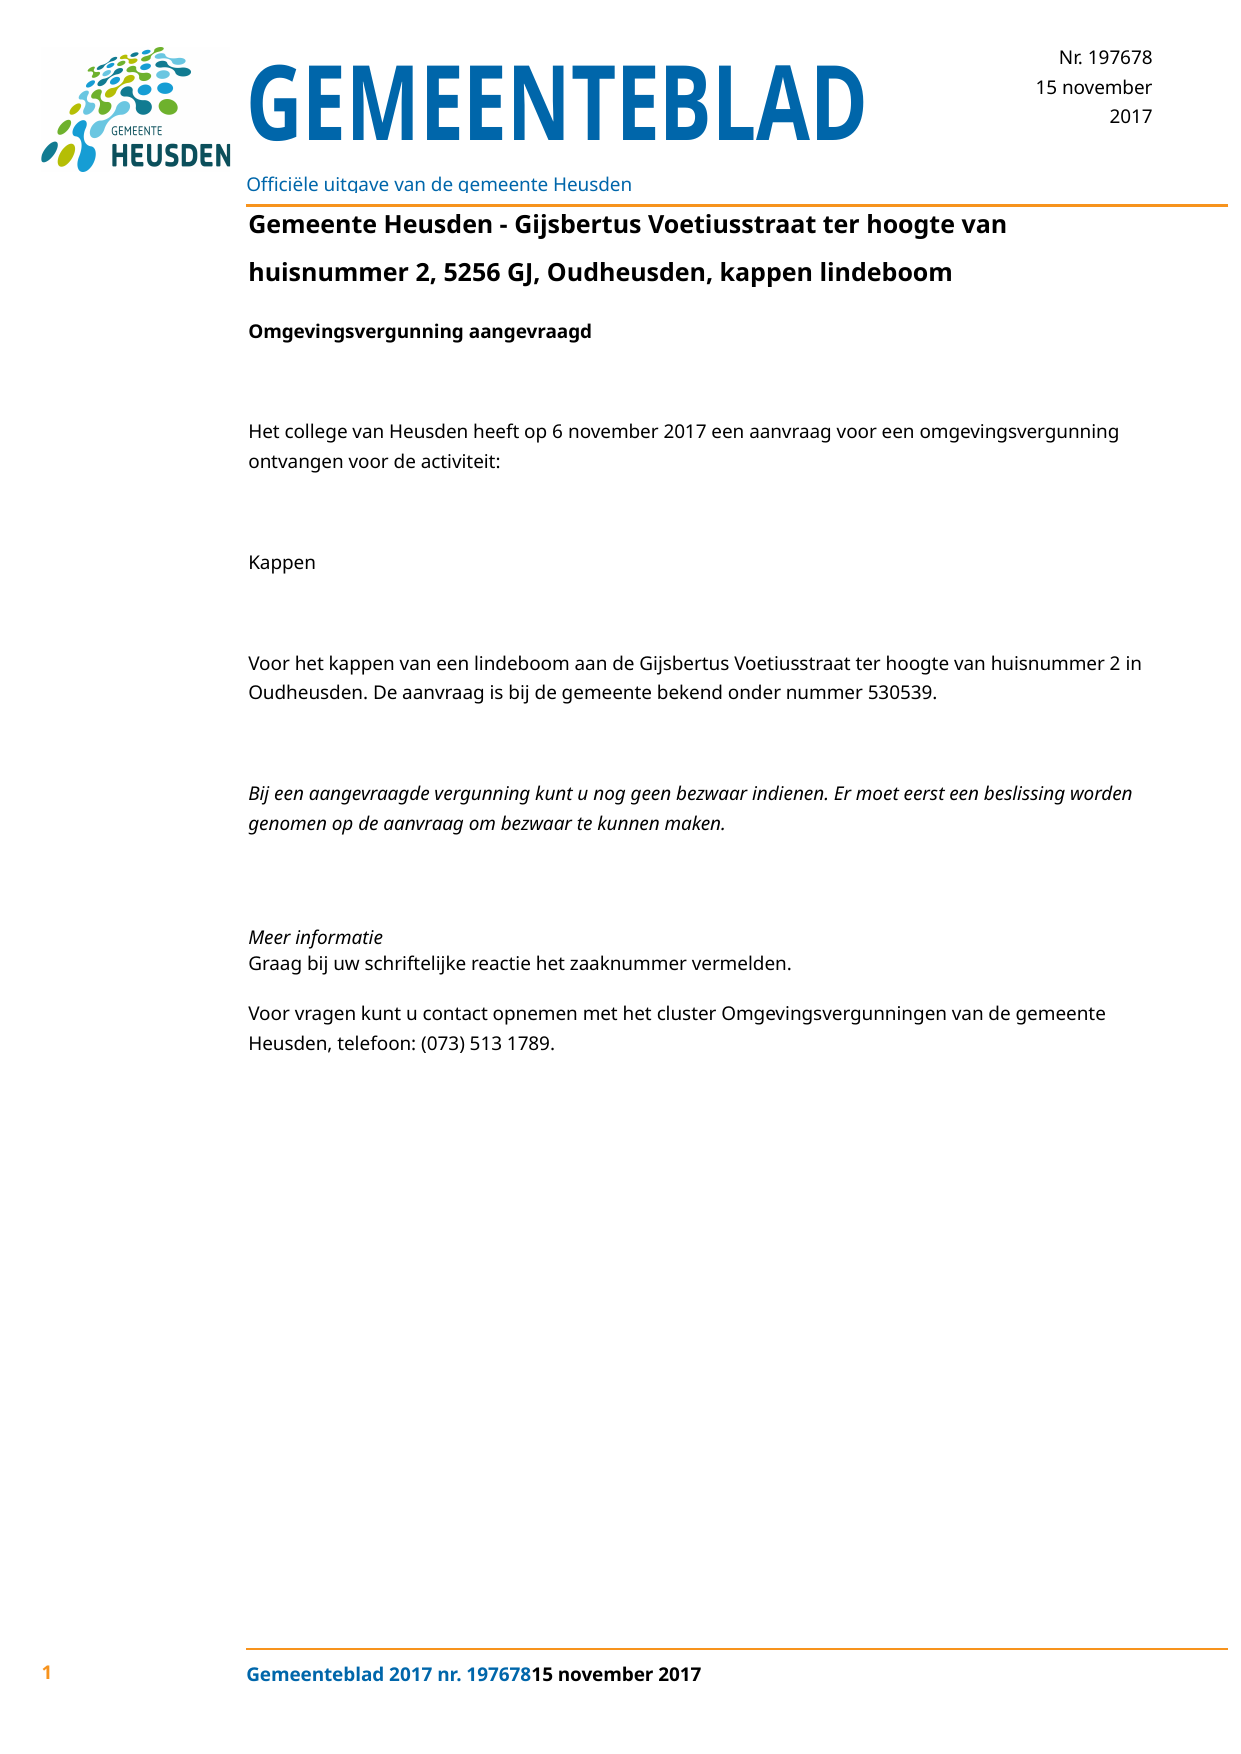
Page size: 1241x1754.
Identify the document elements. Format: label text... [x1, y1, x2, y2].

text Voor het kappen van een lindeboom aan de Gijsbertus Voetiusstraat ter hoogte van huisnummer 2 in Oudheusden. De aanvraag is bij de gemeente bekend onder nummer 530539. [248, 650, 1152, 705]
picture [41, 47, 231, 172]
text Kappen [248, 549, 1152, 575]
text Omgevingsvergunning aangevraagd [248, 318, 1152, 344]
text Het college van Heusden heeft op 6 november 2017 een aanvraag voor een omgevingsvergunning ontvangen voor de activiteit: [248, 419, 1152, 474]
text Voor vragen kunt u contact opnemen met het cluster Omgevingsvergunningen van de gemeente Heusden, telefoon: (073) 513 1789. [248, 1001, 1152, 1056]
text Bij een aangevraagde vergunning kunt u nog geen bezwaar indienen. Er moet eerst een beslissing worden genomen op de aanvraag om bezwaar te kunnen maken. [248, 780, 1152, 836]
text Graag bij uw schriftelijke reactie het zaaknummer vermelden. [248, 950, 1152, 976]
text Meer informatie [248, 924, 1152, 950]
text Gemeente Heusden - Gijsbertus Voetiusstraat ter hoogte van huisnummer 2, 5256 GJ, Oudheusden, kappen lindeboom [248, 207, 1152, 288]
